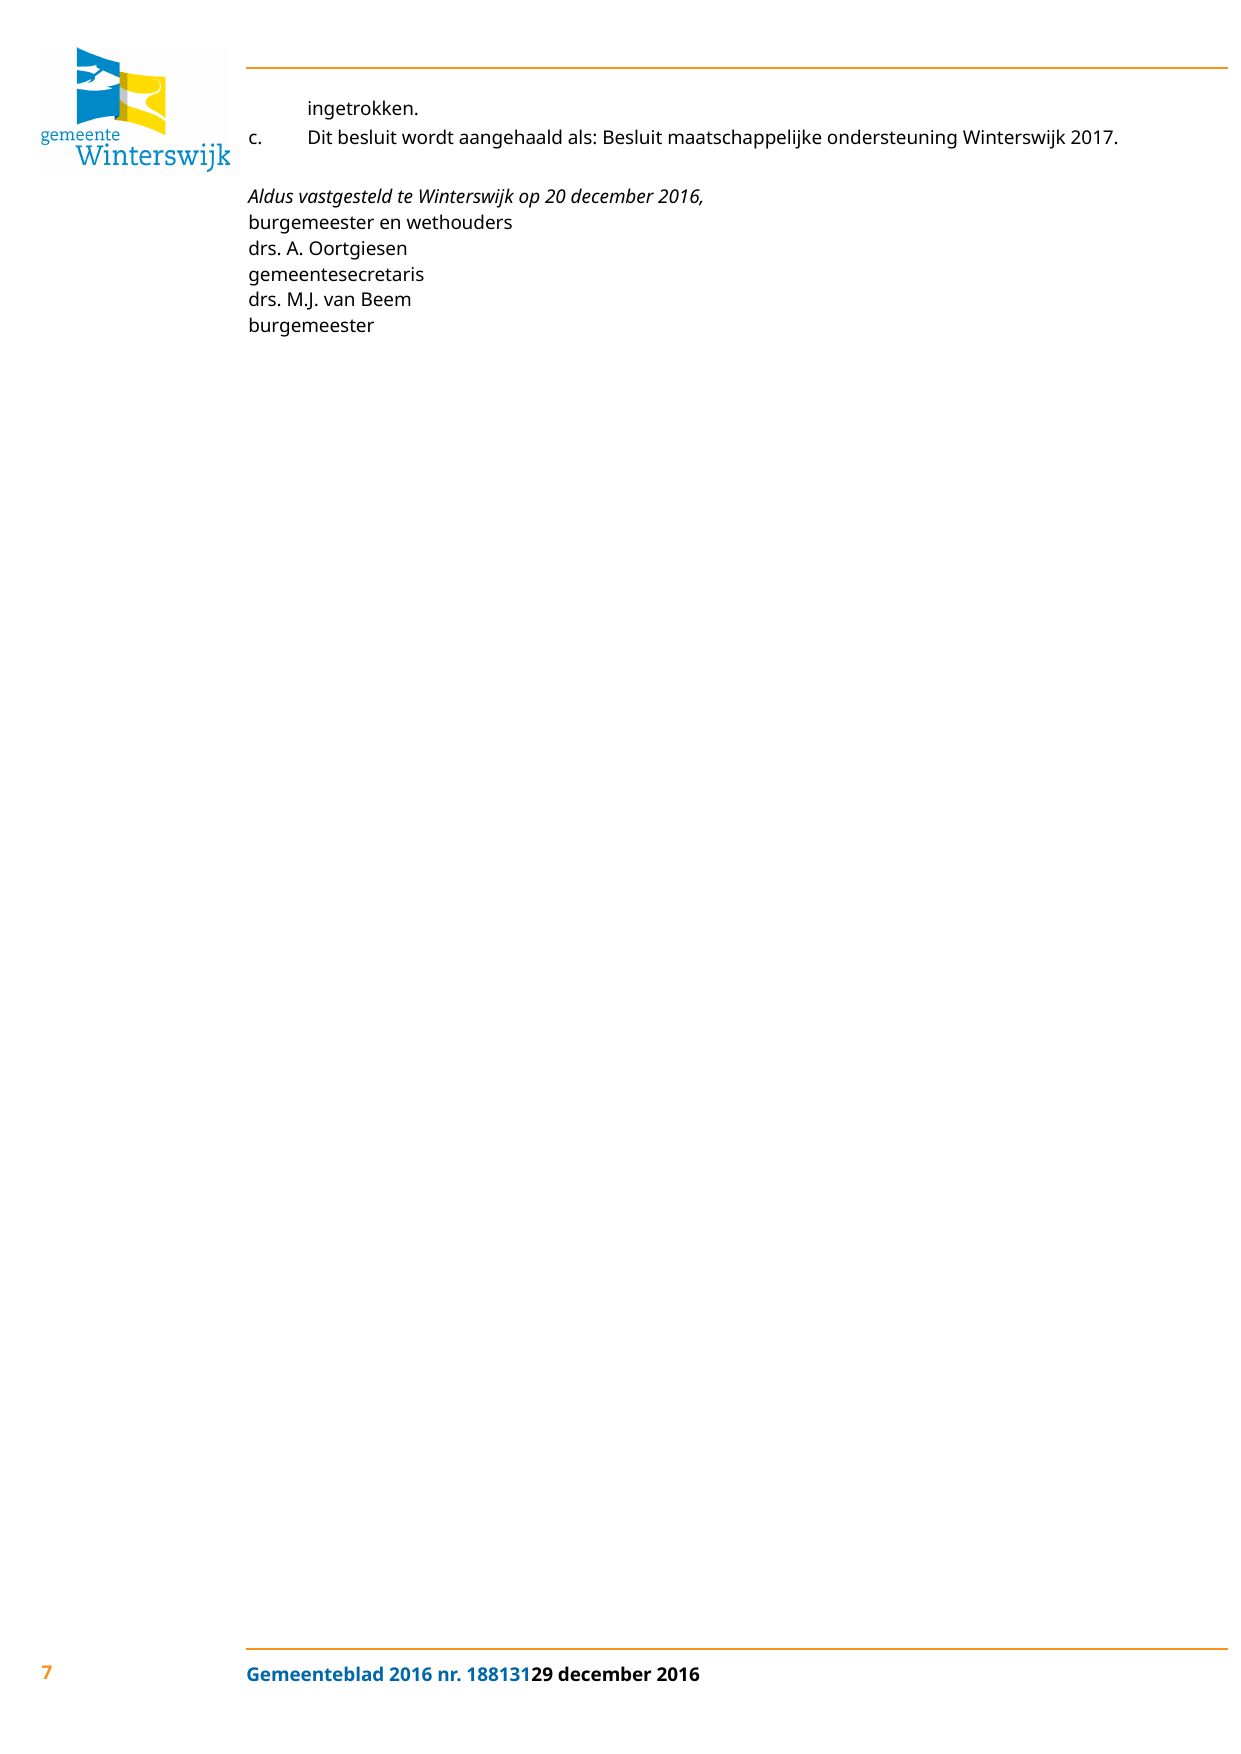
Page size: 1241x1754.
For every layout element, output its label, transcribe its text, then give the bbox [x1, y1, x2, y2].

list ingetrokken. [248, 95, 1152, 121]
text burgemeester en wethouders [248, 209, 1152, 235]
list Dit besluit wordt aangehaald als: Besluit maatschappelijke ondersteuning Winterswijk 2017. [248, 124, 1152, 150]
text drs. M.J. van Beem [248, 286, 1152, 312]
text Aldus vastgesteld te Winterswijk op 20 december 2016, [248, 183, 1152, 209]
text drs. A. Oortgiesen [248, 235, 1152, 261]
picture [225, 153, 231, 162]
picture [41, 47, 231, 172]
text burgemeester [248, 312, 1152, 338]
text gemeentesecretaris [248, 261, 1152, 286]
